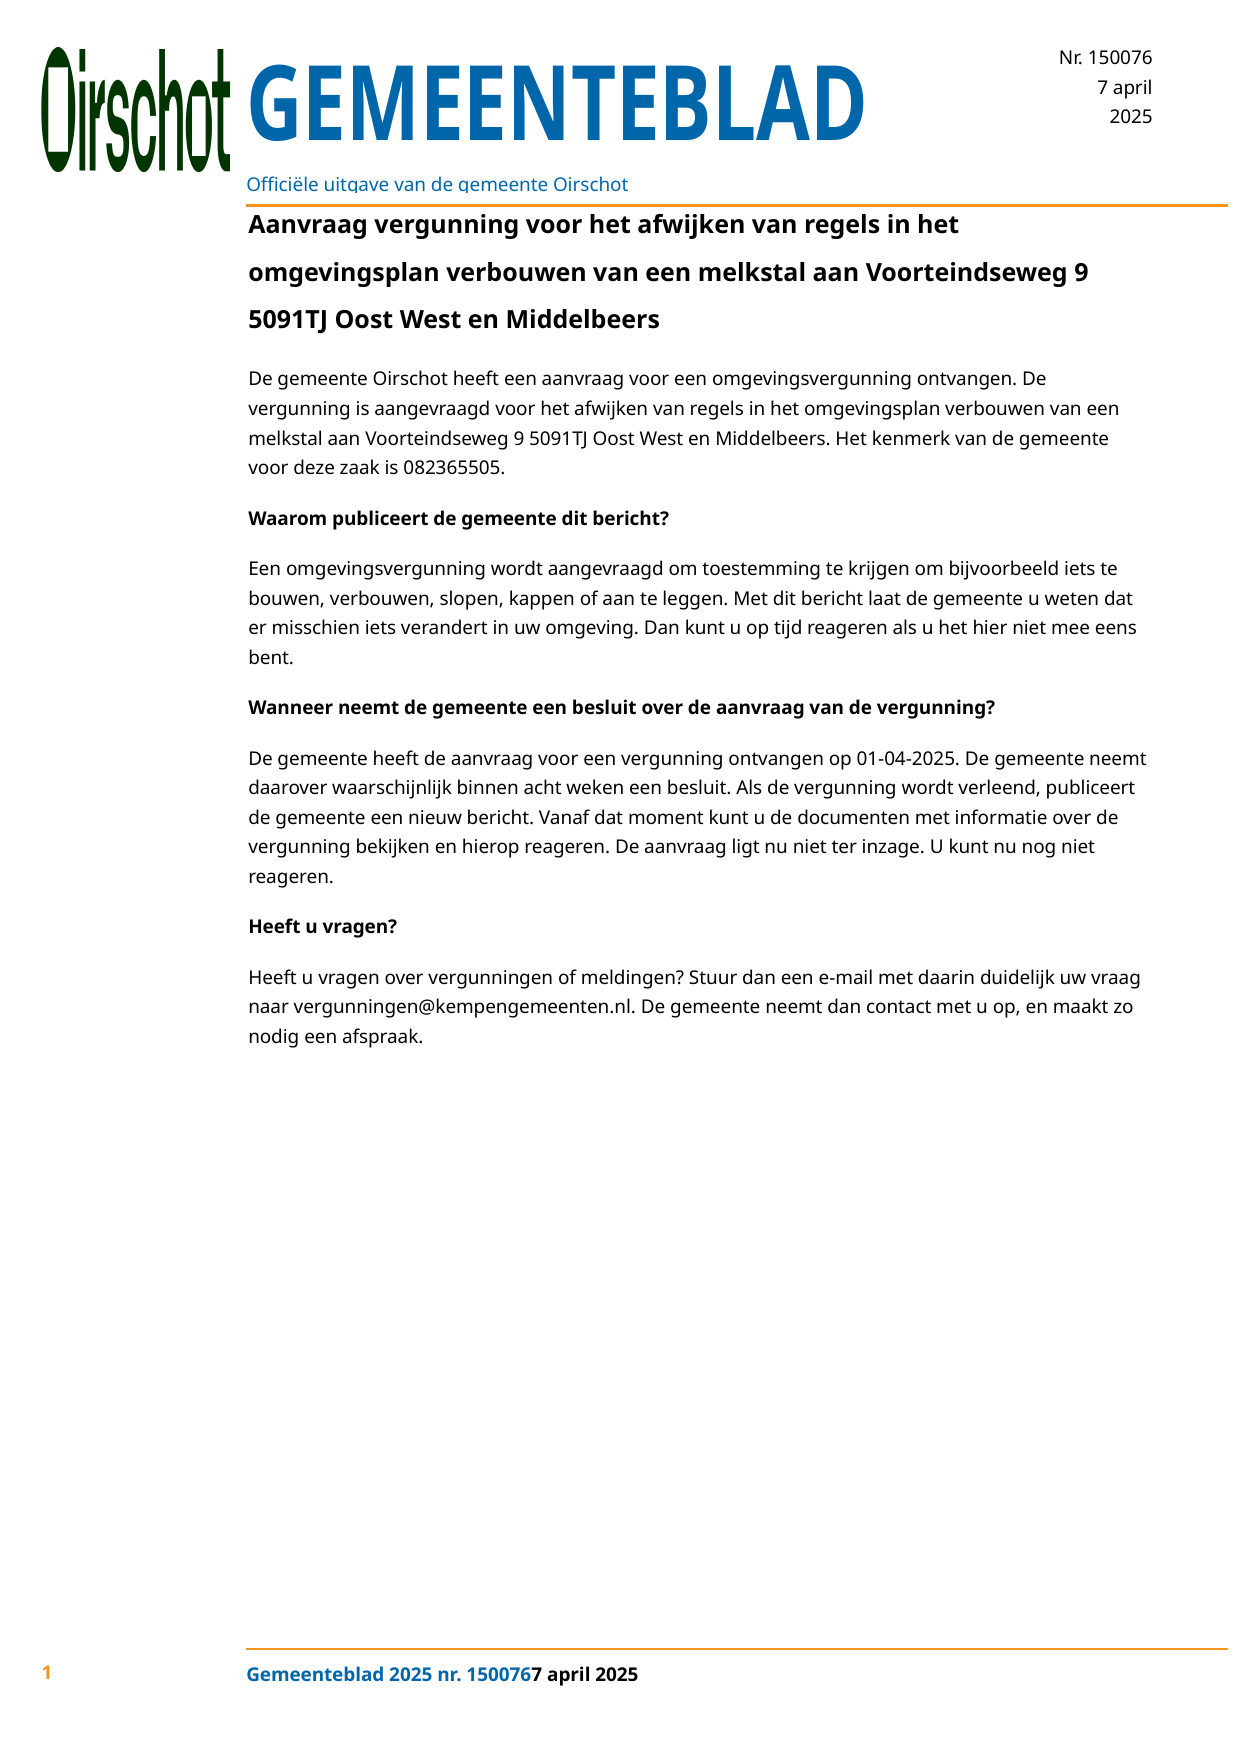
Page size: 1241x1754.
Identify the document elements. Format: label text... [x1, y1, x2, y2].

text Wanneer neemt de gemeente een besluit over de aanvraag van de vergunning? [248, 694, 1152, 720]
text Heeft u vragen? [248, 913, 1152, 939]
text Waarom publiceert de gemeente dit bericht? [248, 505, 1152, 530]
picture [41, 47, 231, 172]
text Aanvraag vergunning voor het afwijken van regels in het omgevingsplan verbouwen van een melkstal aan Voorteindseweg 9 5091TJ Oost West en Middelbeers [248, 207, 1152, 336]
text De gemeente heeft de aanvraag voor een vergunning ontvangen op 01-04-2025. De gemeente neemt daarover waarschijnlijk binnen acht weken een besluit. Als de vergunning wordt verleend, publiceert de gemeente een nieuw bericht. Vanaf dat moment kunt u de documenten met informatie over de vergunning bekijken en hierop reageren. De aanvraag ligt nu niet ter inzage. U kunt nu nog niet reageren. [248, 745, 1152, 889]
text Een omgevingsvergunning wordt aangevraagd om toestemming te krijgen om bijvoorbeeld iets te bouwen, verbouwen, slopen, kappen of aan te leggen. Met dit bericht laat de gemeente u weten dat er misschien iets verandert in uw omgeving. Dan kunt u op tijd reageren als u het hier niet mee eens bent. [248, 555, 1152, 669]
text Heeft u vragen over vergunningen of meldingen? Stuur dan een e-mail met daarin duidelijk uw vraag naar vergunningen@kempengemeenten.nl. De gemeente neemt dan contact met u op, en maakt zo nodig een afspraak. [248, 964, 1152, 1049]
text De gemeente Oirschot heeft een aanvraag voor een omgevingsvergunning ontvangen. De vergunning is aangevraagd voor het afwijken van regels in het omgevingsplan verbouwen van een melkstal aan Voorteindseweg 9 5091TJ Oost West en Middelbeers. Het kenmerk van de gemeente voor deze zaak is 082365505. [248, 366, 1152, 480]
